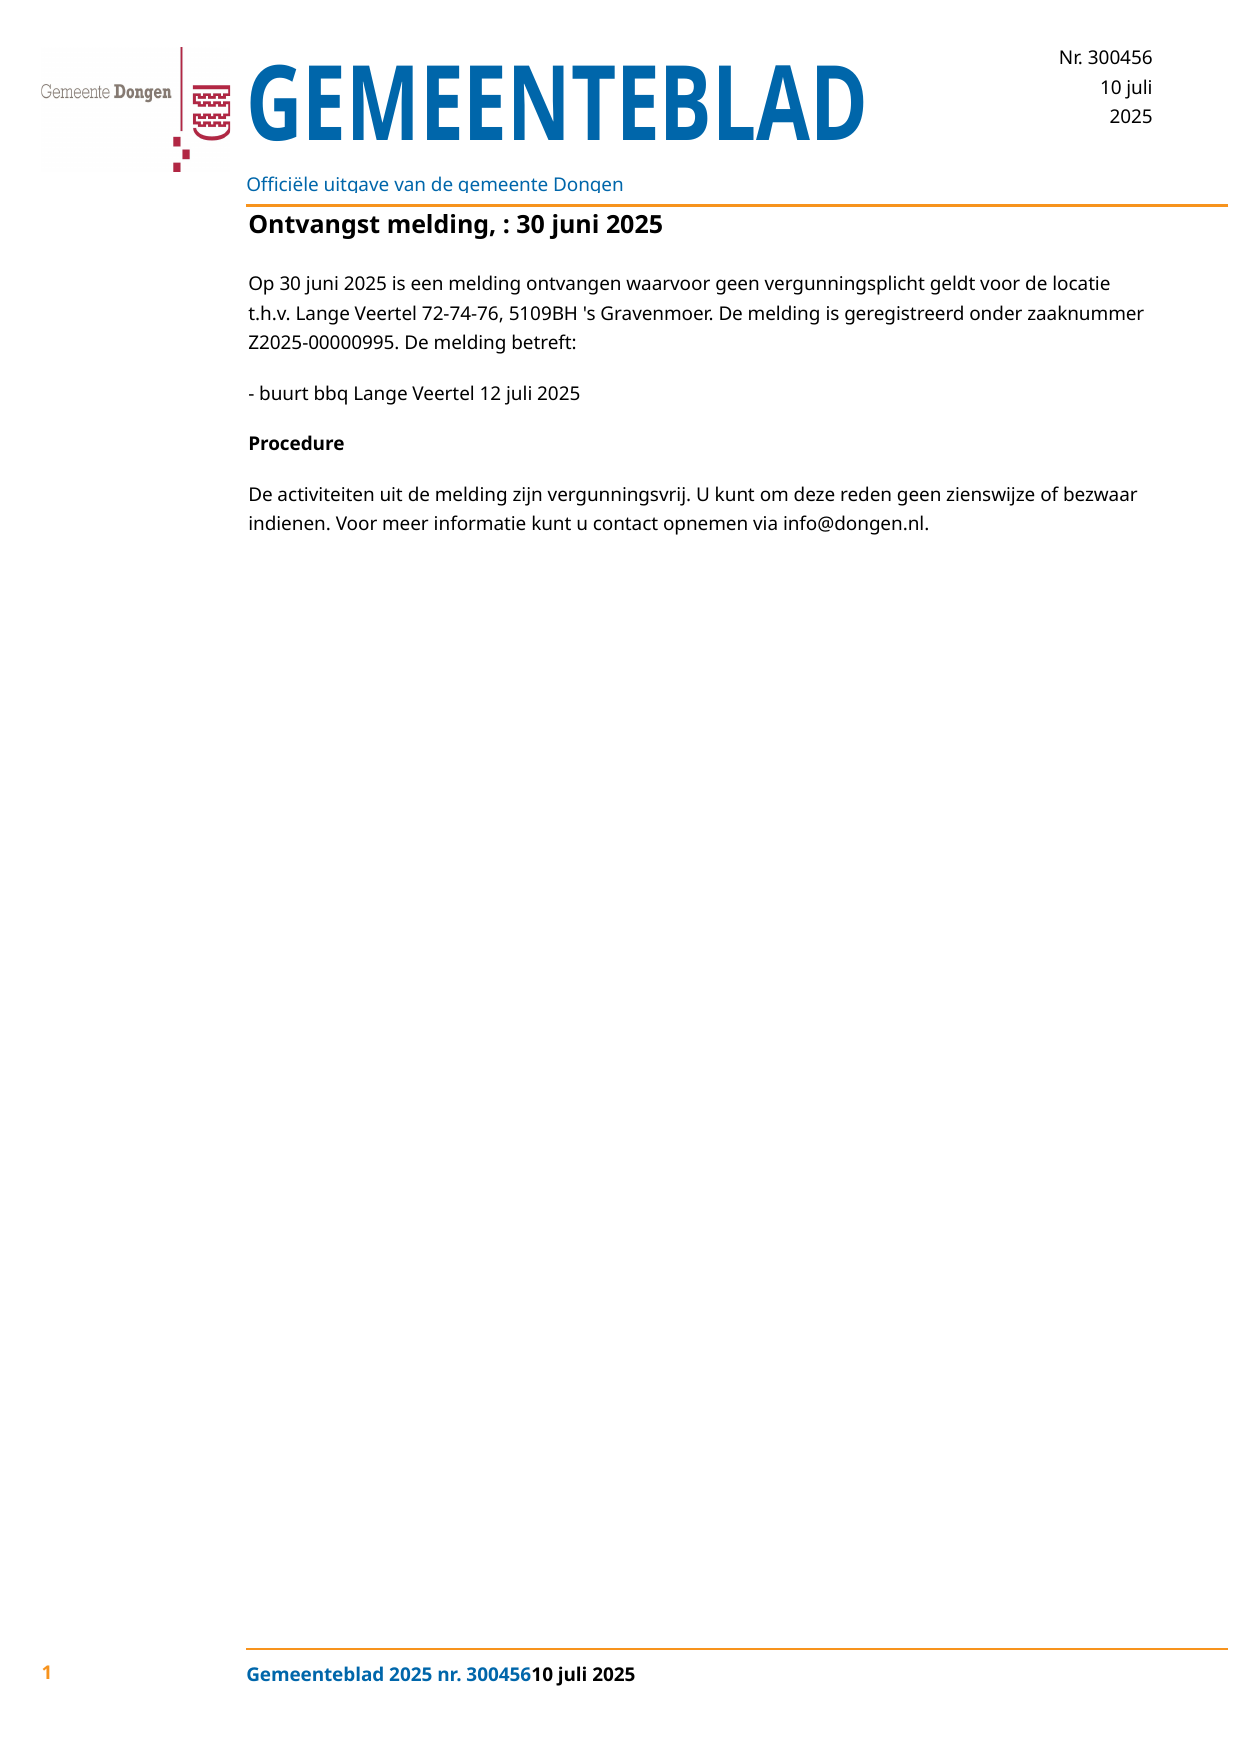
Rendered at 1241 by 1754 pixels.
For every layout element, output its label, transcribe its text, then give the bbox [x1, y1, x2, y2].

text De activiteiten uit de melding zijn vergunningsvrij. U kunt om deze reden geen zienswijze of bezwaar indienen. Voor meer informatie kunt u contact opnemen via info@dongen.nl. [248, 481, 1152, 536]
text - buurt bbq Lange Veertel 12 juli 2025 [248, 380, 1152, 406]
text Ontvangst melding, : 30 juni 2025 [248, 207, 1152, 241]
text Op 30 juni 2025 is een melding ontvangen waarvoor geen vergunningsplicht geldt voor de locatie t.h.v. Lange Veertel 72-74-76, 5109BH 's Gravenmoer. De melding is geregistreerd onder zaaknummer Z2025-00000995. De melding betreft: [248, 270, 1152, 355]
text Procedure [248, 430, 1152, 456]
picture [41, 47, 231, 172]
